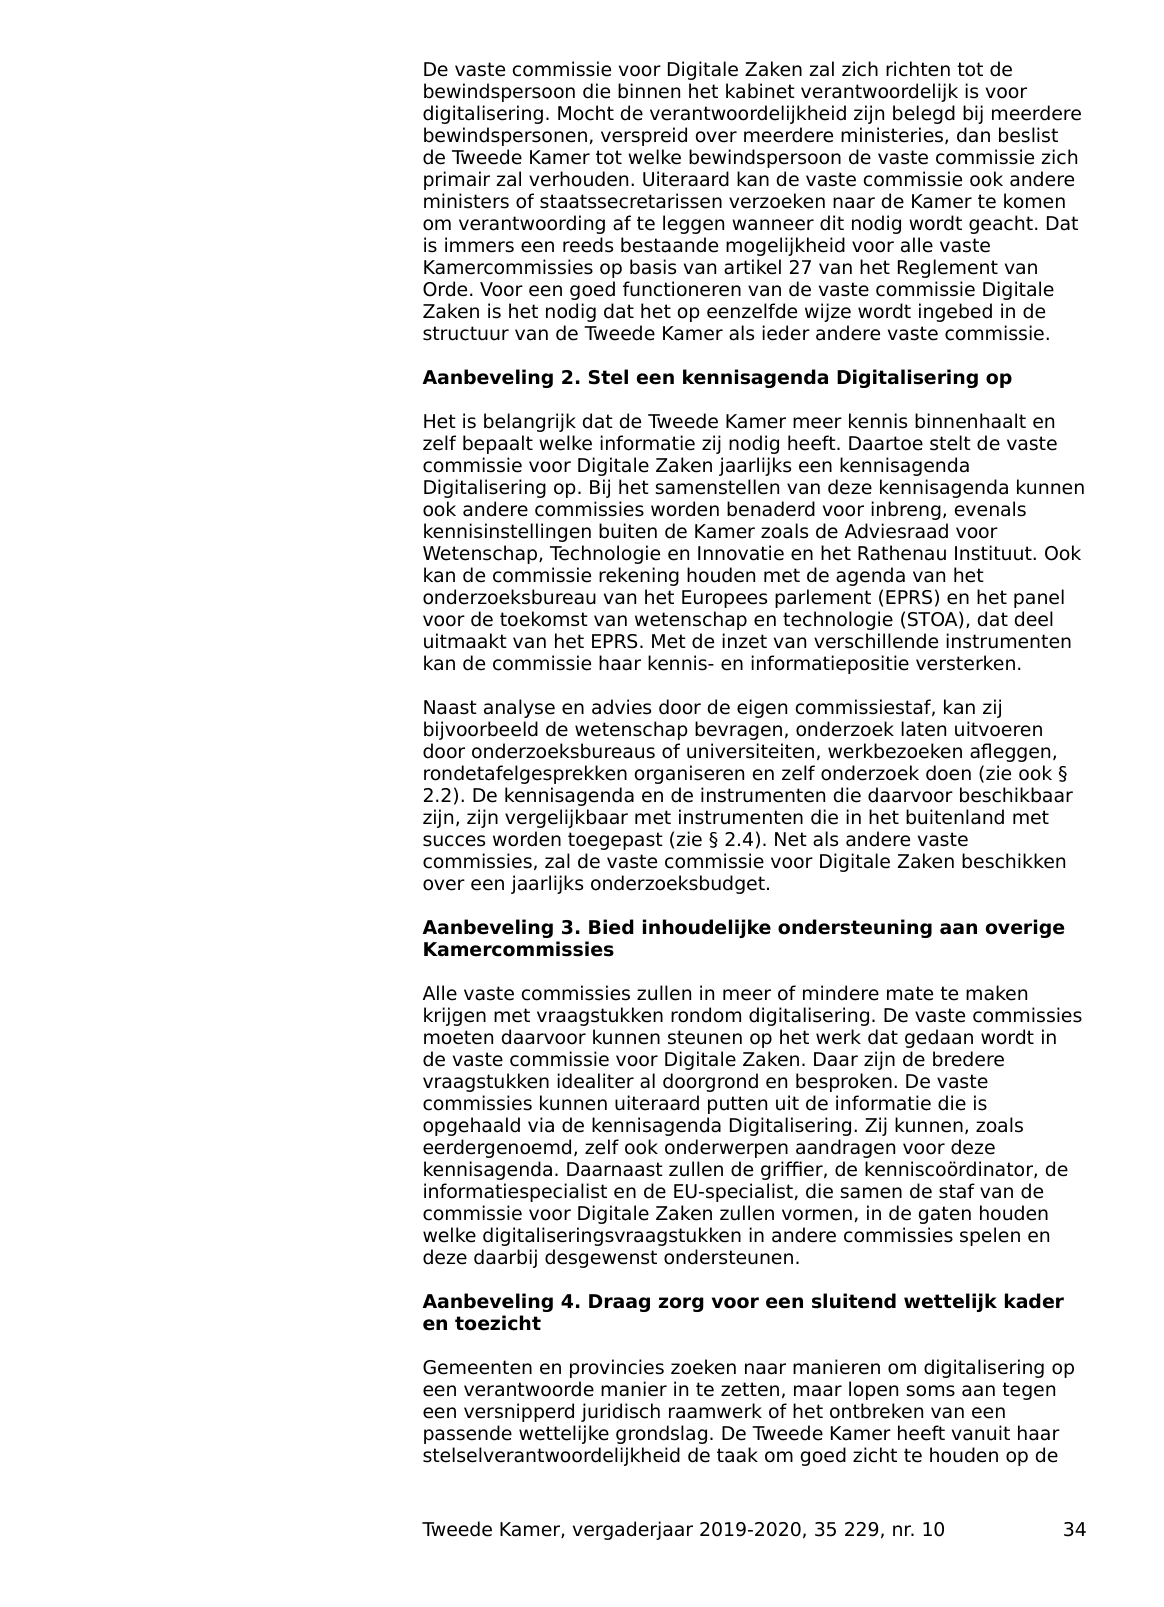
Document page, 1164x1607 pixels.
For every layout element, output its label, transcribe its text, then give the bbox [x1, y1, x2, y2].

subtitle Aanbeveling 4. Draag zorg voor een sluitend wettelijk kader en toezicht [422, 1291, 1087, 1335]
text Het is belangrijk dat de Tweede Kamer meer kennis binnenhaalt en zelf bepaalt welke informatie zij nodig heeft. Daartoe stelt de vaste commissie voor Digitale Zaken jaarlijks een kennisagenda Digitalisering op. Bij het samenstellen van deze kennisagenda kunnen ook andere commissies worden benaderd voor inbreng, evenals kennisinstellingen buiten de Kamer zoals de Adviesraad voor Wetenschap, Technologie en Innovatie en het Rathenau Instituut. Ook kan de commissie rekening houden met de agenda van het onderzoeksbureau van het Europees parlement (EPRS) en het panel voor de toekomst van wetenschap en technologie (STOA), dat deel uitmaakt van het EPRS. Met de inzet van verschillende instrumenten kan de commissie haar kennis- en informatiepositie versterken. [422, 411, 1087, 675]
text Naast analyse en advies door de eigen commissiestaf, kan zij bijvoorbeeld de wetenschap bevragen, onderzoek laten uitvoeren door onderzoeksbureaus of universiteiten, werkbezoeken afleggen, rondetafelgesprekken organiseren en zelf onderzoek doen (zie ook § 2.2). De kennisagenda en de instrumenten die daarvoor beschikbaar zijn, zijn vergelijkbaar met instrumenten die in het buitenland met succes worden toegepast (zie § 2.4). Net als andere vaste commissies, zal de vaste commissie voor Digitale Zaken beschikken over een jaarlijks onderzoeksbudget. [422, 697, 1087, 895]
text De vaste commissie voor Digitale Zaken zal zich richten tot de bewindspersoon die binnen het kabinet verantwoordelijk is voor digitalisering. Mocht de verantwoordelijkheid zijn belegd bij meerdere bewindspersonen, verspreid over meerdere ministeries, dan beslist de Tweede Kamer tot welke bewindspersoon de vaste commissie zich primair zal verhouden. Uiteraard kan de vaste commissie ook andere ministers of staatssecretarissen verzoeken naar de Kamer te komen om verantwoording af te leggen wanneer dit nodig wordt geacht. Dat is immers een reeds bestaande mogelijkheid voor alle vaste Kamercommissies op basis van artikel 27 van het Reglement van Orde. Voor een goed functioneren van de vaste commissie Digitale Zaken is het nodig dat het op eenzelfde wijze wordt ingebed in de structuur van de Tweede Kamer als ieder andere vaste commissie. [422, 59, 1087, 345]
subtitle Aanbeveling 3. Bied inhoudelijke ondersteuning aan overige Kamercommissies [422, 917, 1087, 961]
text Gemeenten en provincies zoeken naar manieren om digitalisering op een verantwoorde manier in te zetten, maar lopen soms aan tegen een versnipperd juridisch raamwerk of het ontbreken van een passende wettelijke grondslag. De Tweede Kamer heeft vanuit haar stelselverantwoordelijkheid de taak om goed zicht te houden op de [422, 1357, 1087, 1467]
subtitle Aanbeveling 2. Stel een kennisagenda Digitalisering op [422, 367, 1087, 389]
text Alle vaste commissies zullen in meer of mindere mate te maken krijgen met vraagstukken rondom digitalisering. De vaste commissies moeten daarvoor kunnen steunen op het werk dat gedaan wordt in de vaste commissie voor Digitale Zaken. Daar zijn de bredere vraagstukken idealiter al doorgrond en besproken. De vaste commissies kunnen uiteraard putten uit de informatie die is opgehaald via de kennisagenda Digitalisering. Zij kunnen, zoals eerdergenoemd, zelf ook onderwerpen aandragen voor deze kennisagenda. Daarnaast zullen de griffier, de kenniscoördinator, de informatiespecialist en de EU-specialist, die samen de staf van de commissie voor Digitale Zaken zullen vormen, in de gaten houden welke digitaliseringsvraagstukken in andere commissies spelen en deze daarbij desgewenst ondersteunen. [422, 983, 1087, 1269]
